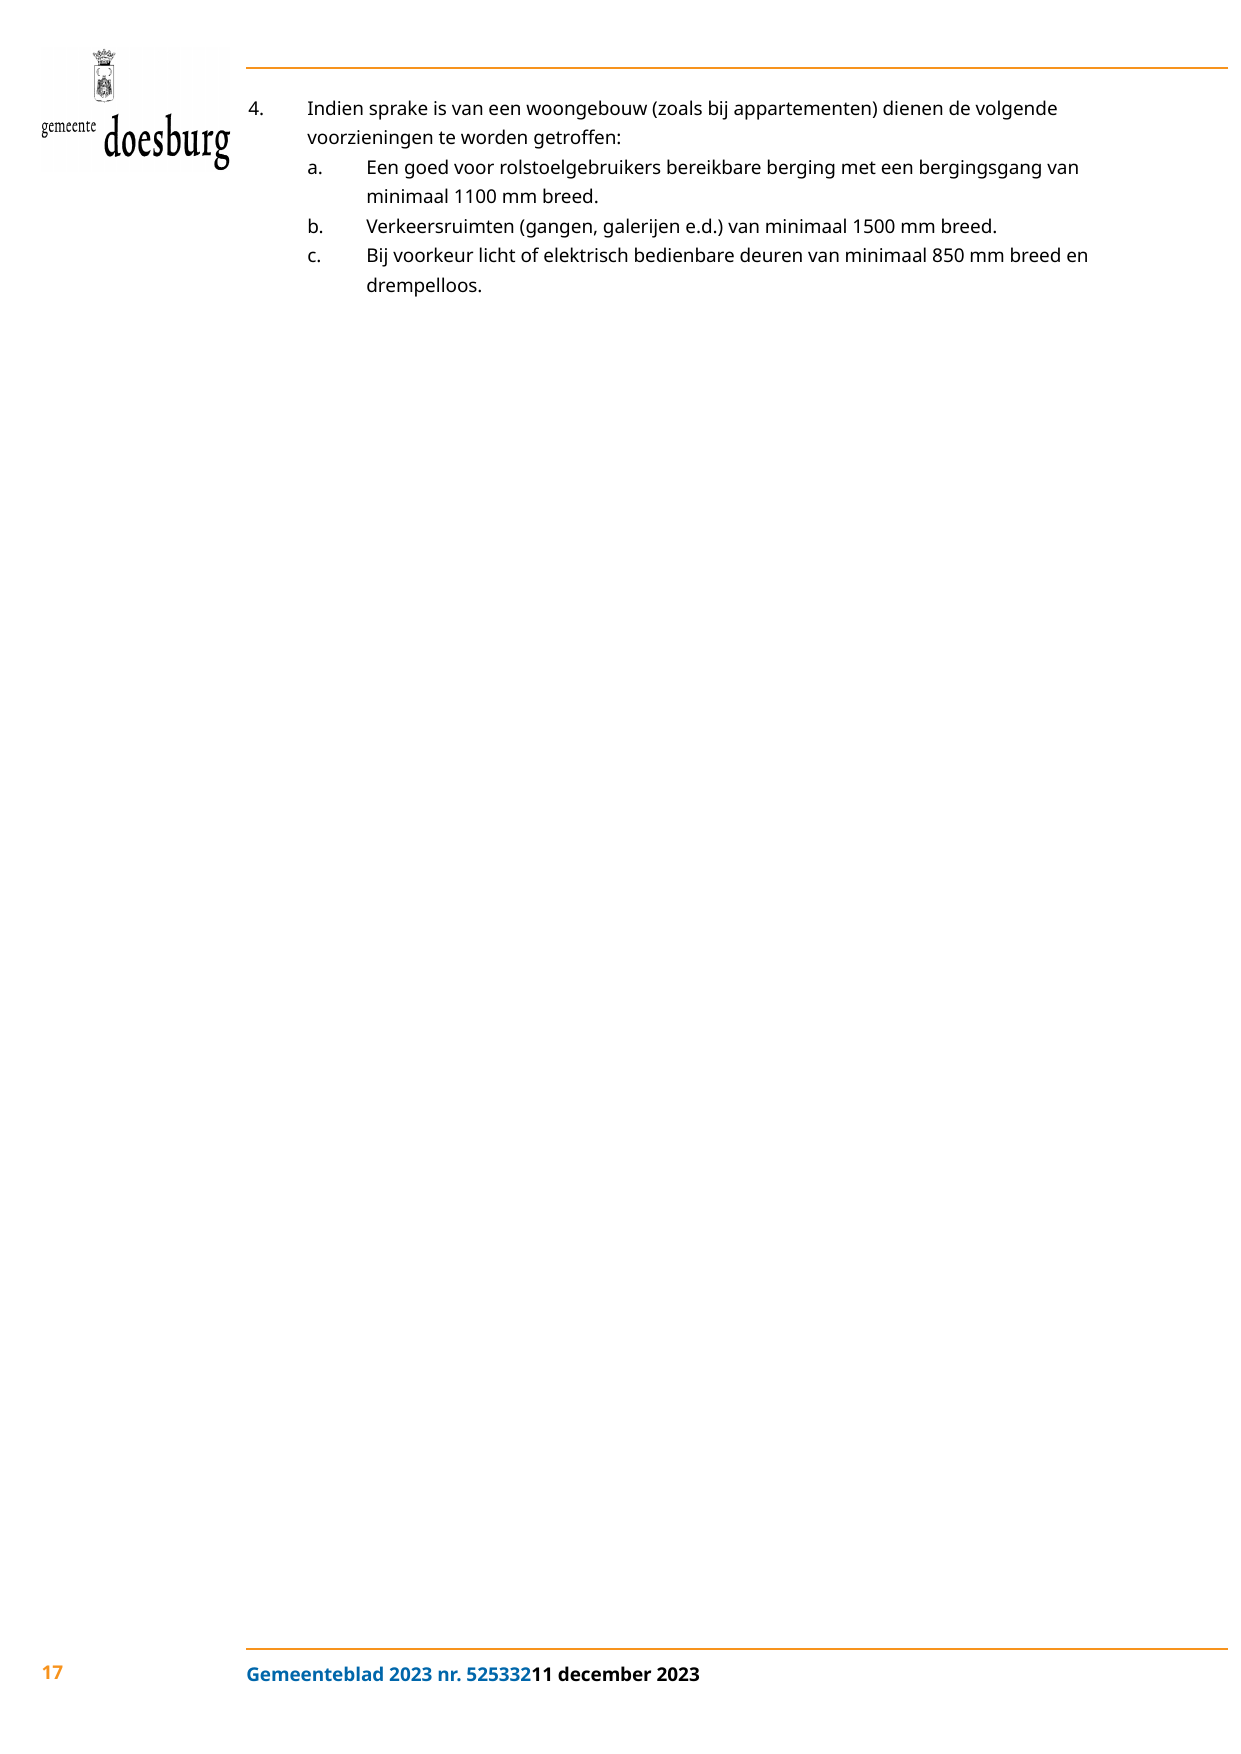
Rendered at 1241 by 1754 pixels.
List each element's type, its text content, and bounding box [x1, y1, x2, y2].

list Bij voorkeur licht of elektrisch bedienbare deuren van minimaal 850 mm breed en drempelloos. [307, 243, 1152, 298]
list Indien sprake is van een woongebouw (zoals bij appartementen) dienen de volgende voorzieningen te worden getroffen: [248, 95, 1152, 150]
list Verkeersruimten (gangen, galerijen e.d.) van minimaal 1500 mm breed. [307, 213, 1152, 239]
list Een goed voor rolstoelgebruikers bereikbare berging met een bergingsgang van minimaal 1100 mm breed. [307, 154, 1152, 209]
picture [41, 47, 231, 172]
